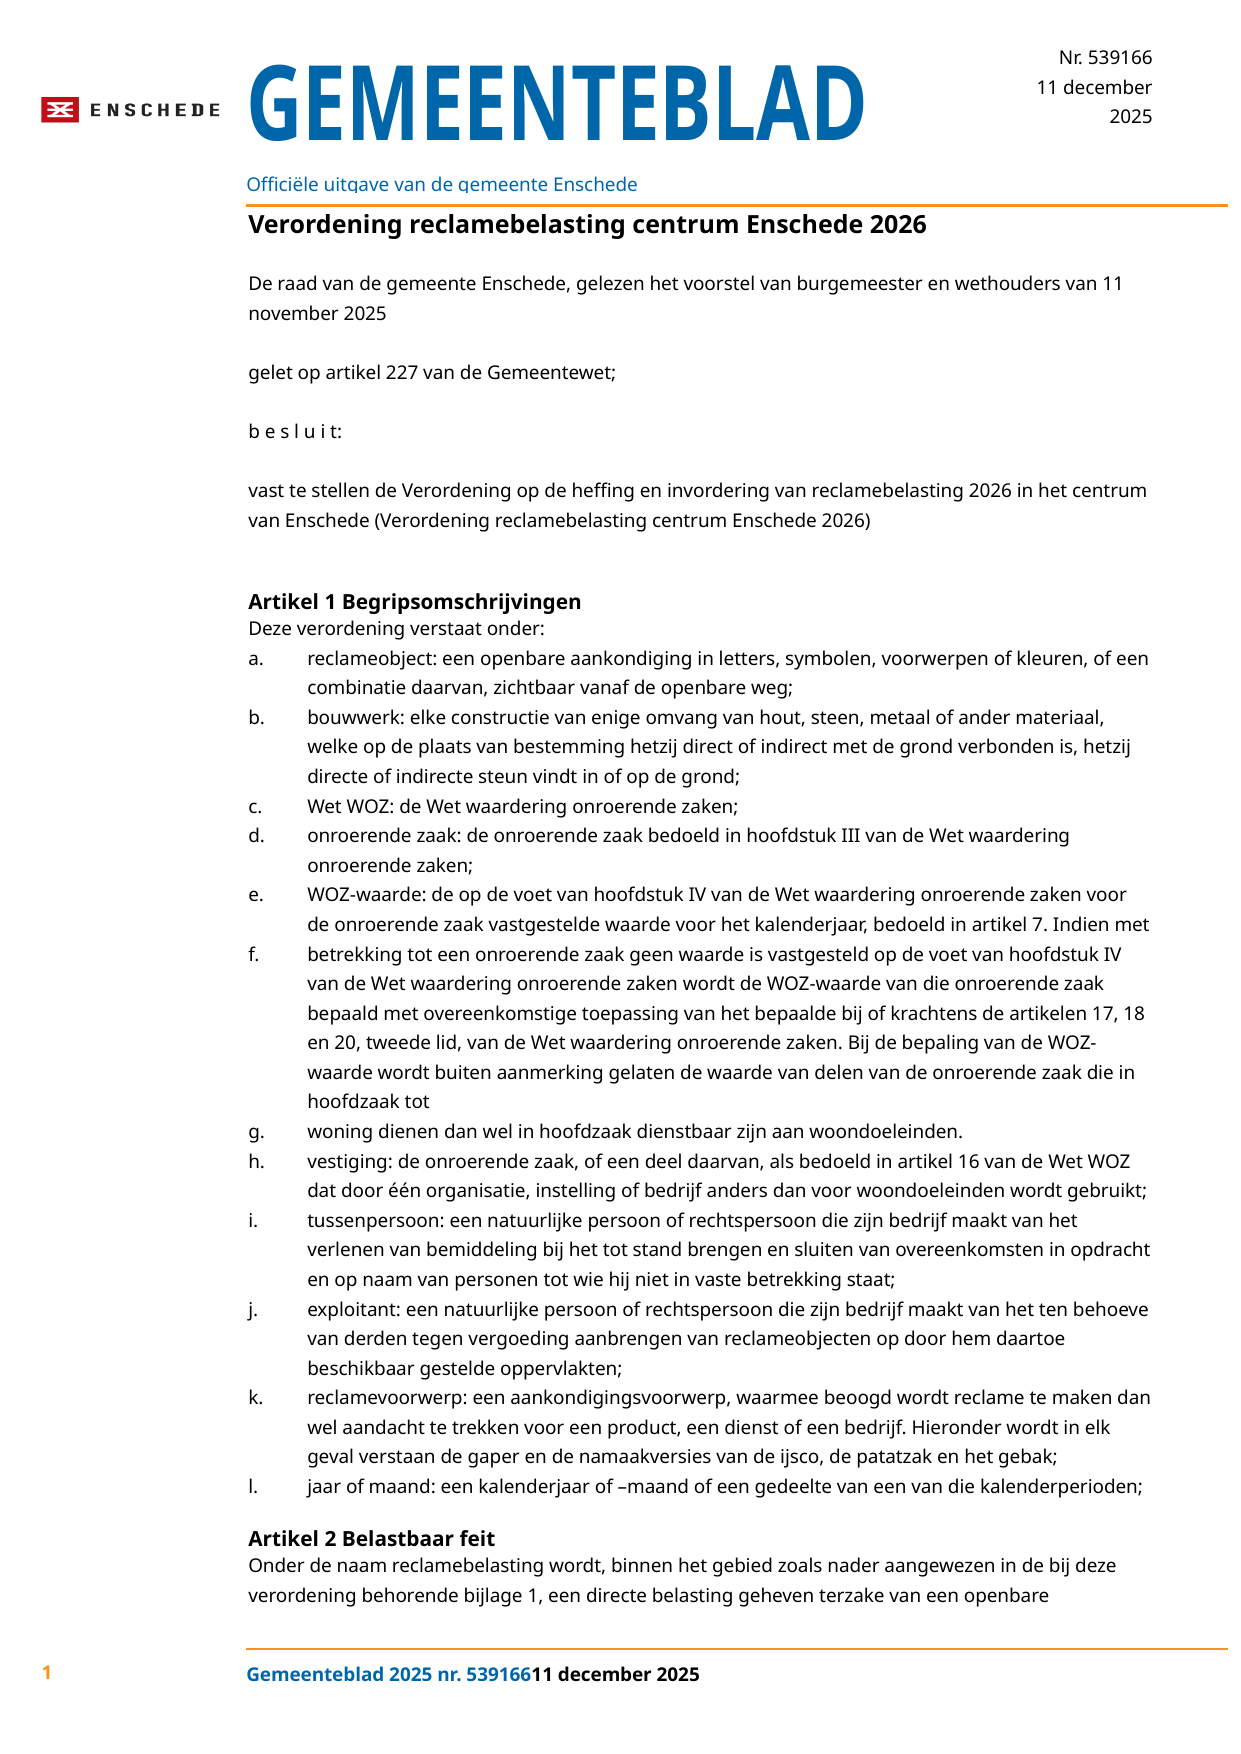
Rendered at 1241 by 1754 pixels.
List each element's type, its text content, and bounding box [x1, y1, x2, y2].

text Verordening reclamebelasting centrum Enschede 2026 [248, 207, 1152, 241]
text Artikel 2 Belastbaar feit [248, 1524, 1152, 1552]
text Deze verordening verstaat onder: [248, 615, 1152, 641]
text b e s l u i t: [248, 418, 1152, 444]
text gelet op artikel 227 van de Gemeentewet; [248, 359, 1152, 385]
list exploitant: een natuurlijke persoon of rechtspersoon die zijn bedrijf maakt van het ten behoeve van derden tegen vergoeding aanbrengen van reclameobjecten op door hem daartoe beschikbaar gestelde oppervlakten; [248, 1296, 1152, 1381]
list Wet WOZ: de Wet waardering onroerende zaken; [248, 793, 1152, 819]
list reclameobject: een openbare aankondiging in letters, symbolen, voorwerpen of kleuren, of een combinatie daarvan, zichtbaar vanaf de openbare weg; [248, 645, 1152, 700]
list betrekking tot een onroerende zaak geen waarde is vastgesteld op de voet van hoofdstuk IV van de Wet waardering onroerende zaken wordt de WOZ-waarde van die onroerende zaak bepaald met overeenkomstige toepassing van het bepaalde bij of krachtens de artikelen 17, 18 en 20, tweede lid, van de Wet waardering onroerende zaken. Bij de bepaling van de WOZ-waarde wordt buiten aanmerking gelaten de waarde van delen van de onroerende zaak die in hoofdzaak tot [248, 941, 1152, 1114]
list bouwwerk: elke constructie van enige omvang van hout, steen, metaal of ander materiaal, welke op de plaats van bestemming hetzij direct of indirect met de grond verbonden is, hetzij directe of indirecte steun vindt in of op de grond; [248, 704, 1152, 789]
picture [41, 47, 231, 172]
list vestiging: de onroerende zaak, of een deel daarvan, als bedoeld in artikel 16 van de Wet WOZ dat door één organisatie, instelling of bedrijf anders dan voor woondoeleinden wordt gebruikt; [248, 1148, 1152, 1203]
text De raad van de gemeente Enschede, gelezen het voorstel van burgemeester en wethouders van 11 november 2025 [248, 270, 1152, 326]
list jaar of maand: een kalenderjaar of –maand of een gedeelte van een van die kalenderperioden; [248, 1473, 1152, 1499]
list WOZ-waarde: de op de voet van hoofdstuk IV van de Wet waardering onroerende zaken voor de onroerende zaak vastgestelde waarde voor het kalenderjaar, bedoeld in artikel 7. Indien met [248, 882, 1152, 937]
text Onder de naam reclamebelasting wordt, binnen het gebied zoals nader aangewezen in de bij deze verordening behorende bijlage 1, een directe belasting geheven terzake van een openbare [248, 1552, 1152, 1607]
list woning dienen dan wel in hoofdzaak dienstbaar zijn aan woondoeleinden. [248, 1118, 1152, 1144]
text Artikel 1 Begripsomschrijvingen [248, 587, 1152, 615]
list reclamevoorwerp: een aankondigingsvoorwerp, waarmee beoogd wordt reclame te maken dan wel aandacht te trekken voor een product, een dienst of een bedrijf. Hieronder wordt in elk geval verstaan de gaper en de namaakversies van de ijsco, de patatzak en het gebak; [248, 1384, 1152, 1469]
text vast te stellen de Verordening op de heffing en invordering van reclamebelasting 2026 in het centrum van Enschede (Verordening reclamebelasting centrum Enschede 2026) [248, 477, 1152, 533]
list tussenpersoon: een natuurlijke persoon of rechtspersoon die zijn bedrijf maakt van het verlenen van bemiddeling bij het tot stand brengen en sluiten van overeenkomsten in opdracht en op naam van personen tot wie hij niet in vaste betrekking staat; [248, 1207, 1152, 1292]
list onroerende zaak: de onroerende zaak bedoeld in hoofdstuk III van de Wet waardering onroerende zaken; [248, 822, 1152, 878]
